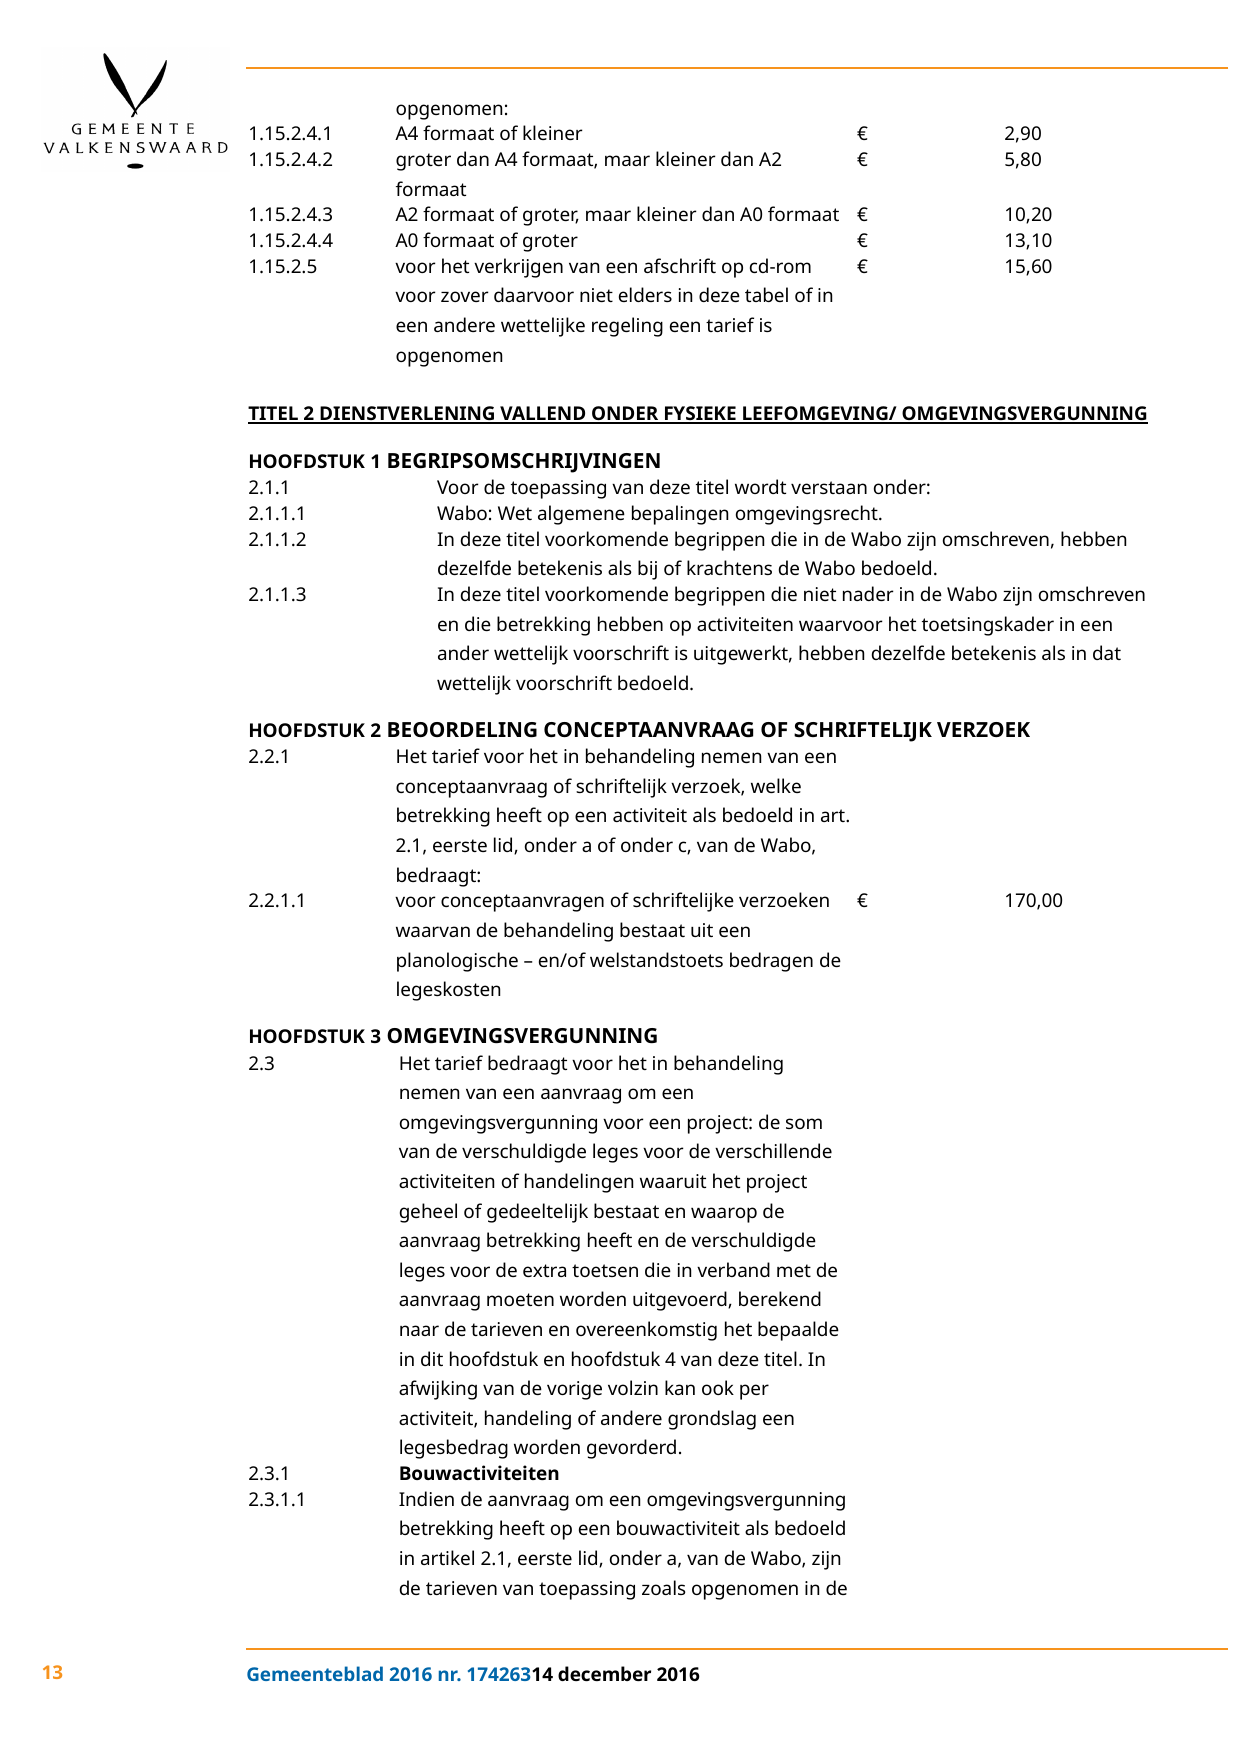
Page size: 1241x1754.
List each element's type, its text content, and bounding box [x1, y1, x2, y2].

table_header Het tarief bedraagt voor het in behandeling nemen van een aanvraag om een omgevingsvergunning voor een project: de som van de verschuldigde leges voor de verschillende activiteiten of handelingen waaruit het project geheel of gedeeltelijk bestaat en waarop de aanvraag betrekking heeft en de verschuldigde leges voor de extra toetsen die in verband met de aanvraag moeten worden uitgevoerd, berekend naar de tarieven en overeenkomstig het bepaalde in dit hoofdstuk en hoofdstuk 4 van deze titel. In afwijking van de vorige volzin kan ook per activiteit, handeling of andere grondslag een legesbedrag worden gevorderd. [399, 1050, 850, 1460]
table_cell 1.15.2.4.1 [248, 121, 395, 146]
table_cell 2.1.1.3 [248, 581, 437, 696]
table_cell In deze titel voorkomende begrippen die niet nader in de Wabo zijn omschreven en die betrekking hebben op activiteiten waarvoor het toetsingskader in een ander wettelijk voorschrift is uitgewerkt, hebben dezelfde betekenis als in dat wettelijk voorschrift bedoeld. [437, 581, 1152, 696]
table_cell In deze titel voorkomende begrippen die in de Wabo zijn omschreven, hebben dezelfde betekenis als bij of krachtens de Wabo bedoeld. [437, 526, 1152, 581]
table_cell 2.2.1.1 [248, 888, 395, 1002]
table_cell 1.15.2.4.2 [248, 146, 395, 202]
table_cell [850, 1486, 1001, 1600]
table_cell [1001, 1460, 1152, 1486]
table_cell [1004, 95, 1152, 121]
table_cell voor het verkrijgen van een afschrift op cd-rom voor zover daarvoor niet elders in deze tabel of in een andere wettelijke regeling een tarief is opgenomen [395, 253, 857, 367]
table_cell voor conceptaanvragen of schriftelijke verzoeken waarvan de behandeling bestaat uit een planologische – en/of welstandstoets bedragen de legeskosten [395, 888, 857, 1002]
table_cell [857, 95, 1004, 121]
text HOOFDSTUK 3 OMGEVINGSVERGUNNING [248, 1021, 1152, 1050]
table_header 2.1.1 [248, 475, 437, 500]
table_cell 2,90 [1004, 121, 1152, 146]
table_cell A2 formaat of groter, maar kleiner dan A0 formaat [395, 202, 857, 227]
table_cell [1001, 1486, 1152, 1600]
table_cell 2.1.1.1 [248, 500, 437, 526]
table_header [857, 744, 1004, 888]
table_cell € [857, 888, 1004, 1002]
picture [41, 47, 231, 172]
table_header [1004, 744, 1152, 888]
table_cell groter dan A4 formaat, maar kleiner dan A2 formaat [395, 146, 857, 202]
table_cell Indien de aanvraag om een omgevingsvergunning betrekking heeft op een bouwactiviteit als bedoeld in artikel 2.1, eerste lid, onder a, van de Wabo, zijn de tarieven van toepassing zoals opgenomen in de [399, 1486, 850, 1600]
text HOOFDSTUK 1 BEGRIPSOMSCHRIJVINGEN [248, 446, 1152, 474]
text HOOFDSTUK 2 BEOORDELING CONCEPTAANVRAAG OF SCHRIFTELIJK VERZOEK [248, 715, 1152, 743]
table_cell Wabo: Wet algemene bepalingen omgevingsrecht. [437, 500, 1152, 526]
table_cell 1.15.2.4.3 [248, 202, 395, 227]
table_cell € [857, 146, 1004, 202]
table_cell 2.3.1 [248, 1460, 398, 1486]
table_cell 10,20 [1004, 202, 1152, 227]
table_cell opgenomen: [395, 95, 857, 121]
table_cell 1.15.2.5 [248, 253, 395, 367]
table_header Het tarief voor het in behandeling nemen van een conceptaanvraag of schriftelijk verzoek, welke betrekking heeft op een activiteit als bedoeld in art. 2.1, eerste lid, onder a of onder c, van de Wabo, bedraagt: [395, 744, 857, 888]
table_header 2.2.1 [248, 744, 395, 888]
table_header Voor de toepassing van deze titel wordt verstaan onder: [437, 475, 1152, 500]
table_cell 2.3.1.1 [248, 1486, 398, 1600]
table_cell € [857, 253, 1004, 367]
table_cell 1.15.2.4.4 [248, 227, 395, 253]
table_cell [850, 1460, 1001, 1486]
table_cell 170,00 [1004, 888, 1152, 1002]
table_cell 2.1.1.2 [248, 526, 437, 581]
table_header [1001, 1050, 1152, 1460]
text TITEL 2 DIENSTVERLENING VALLEND ONDER FYSIEKE LEEFOMGEVING/ OMGEVINGSVERGUNNING [248, 400, 1152, 426]
table_cell A0 formaat of groter [395, 227, 857, 253]
table_cell [248, 95, 395, 121]
table_cell € [857, 121, 1004, 146]
table_cell Bouwactiviteiten [399, 1460, 850, 1486]
table_cell € [857, 202, 1004, 227]
table_cell € [857, 227, 1004, 253]
table_cell 15,60 [1004, 253, 1152, 367]
table_header 2.3 [248, 1050, 398, 1460]
table_cell 13,10 [1004, 227, 1152, 253]
table_cell 5,80 [1004, 146, 1152, 202]
table_header [850, 1050, 1001, 1460]
table_cell A4 formaat of kleiner [395, 121, 857, 146]
